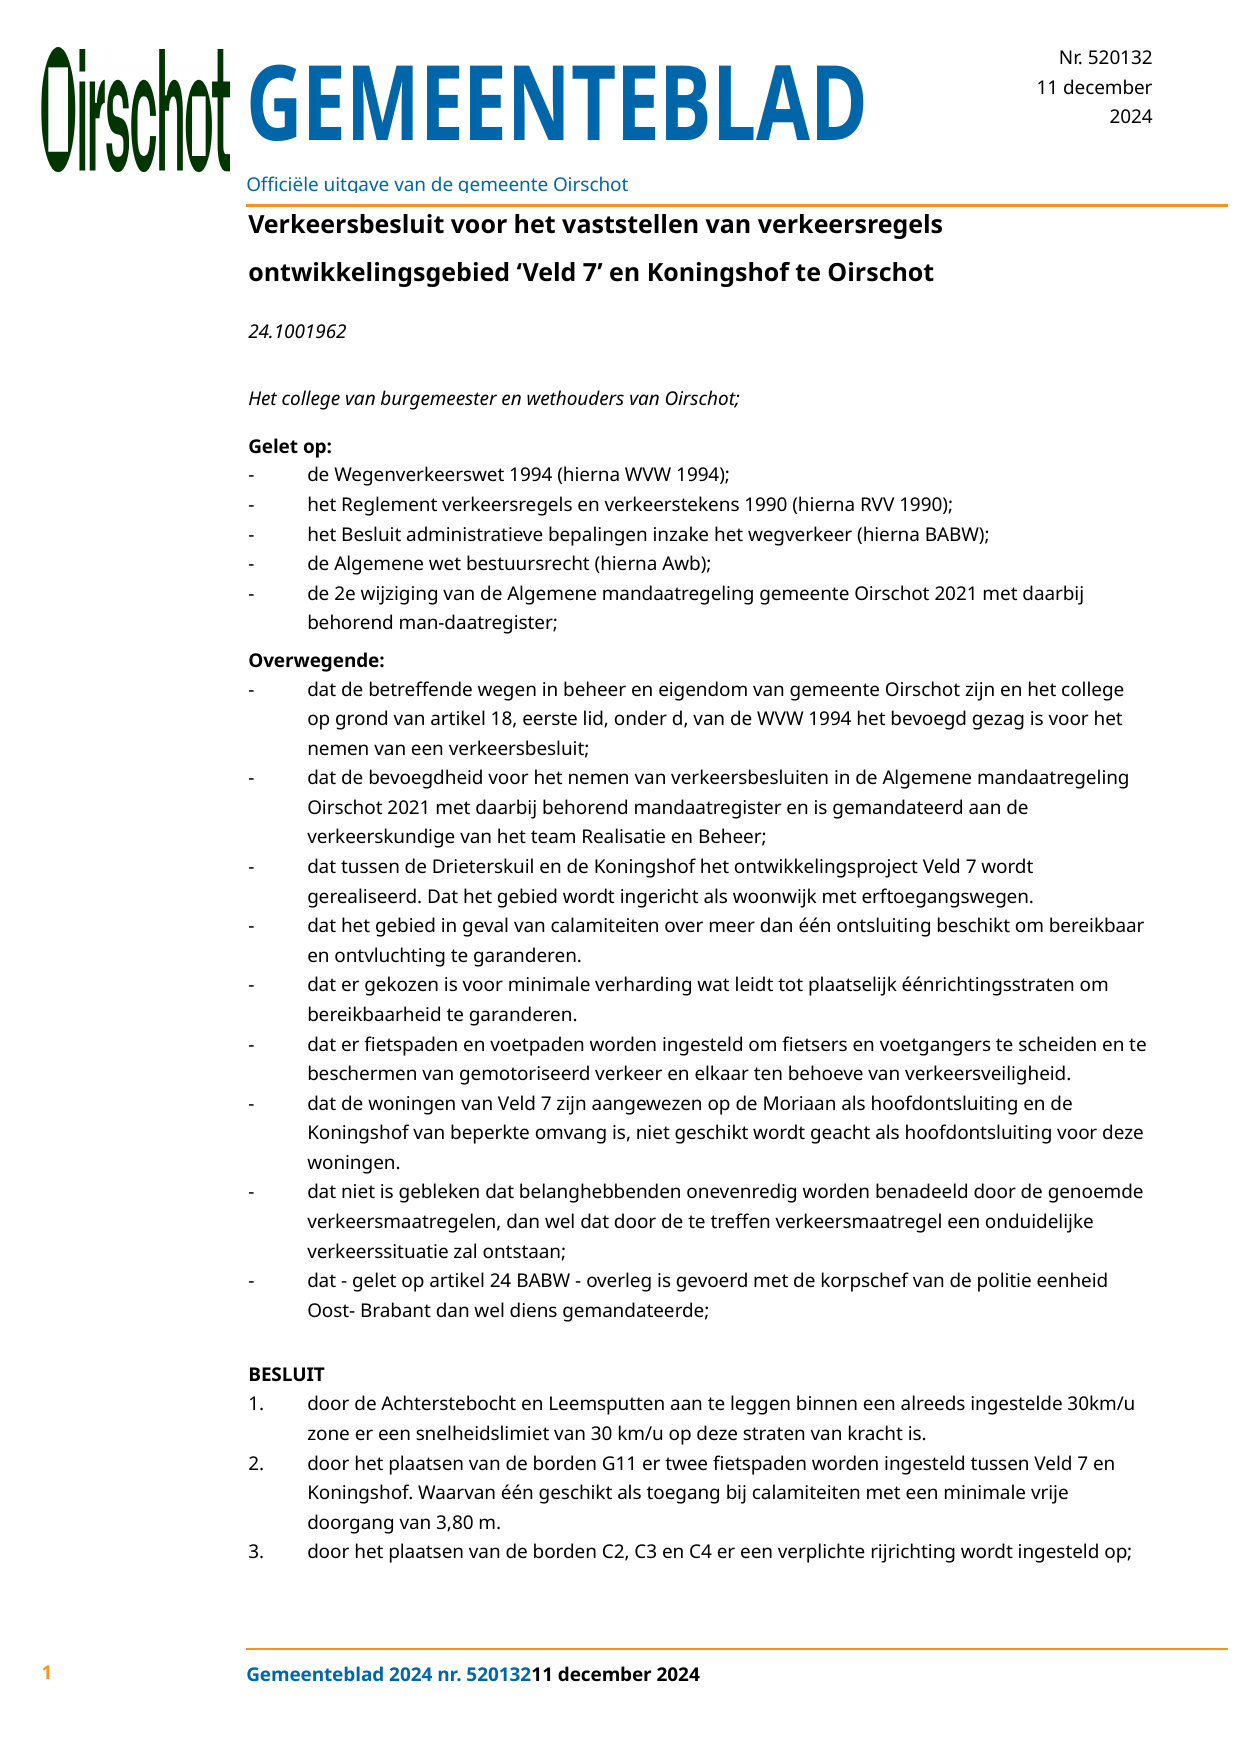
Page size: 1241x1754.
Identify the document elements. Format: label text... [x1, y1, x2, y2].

list door het plaatsen van de borden G11 er twee fietspaden worden ingesteld tussen Veld 7 en Koningshof. Waarvan één geschikt als toegang bij calamiteiten met een minimale vrije doorgang van 3,80 m. [248, 1450, 1152, 1534]
list het Besluit administratieve bepalingen inzake het wegverkeer (hierna BABW); [248, 521, 1152, 546]
list dat het gebied in geval van calamiteiten over meer dan één ontsluiting beschikt om bereikbaar en ontvluchting te garanderen. [248, 912, 1152, 968]
list de 2e wijziging van de Algemene mandaatregeling gemeente Oirschot 2021 met daarbij behorend man-daatregister; [248, 580, 1152, 635]
text BESLUIT [248, 1361, 1152, 1387]
list dat er fietspaden en voetpaden worden ingesteld om fietsers en voetgangers te scheiden en te beschermen van gemotoriseerd verkeer en elkaar ten behoeve van verkeersveiligheid. [248, 1031, 1152, 1086]
list dat er gekozen is voor minimale verharding wat leidt tot plaatselijk éénrichtingsstraten om bereikbaarheid te garanderen. [248, 972, 1152, 1027]
text Verkeersbesluit voor het vaststellen van verkeersregels ontwikkelingsgebied ‘Veld 7’ en Koningshof te Oirschot [248, 207, 1152, 288]
list dat de bevoegdheid voor het nemen van verkeersbesluiten in de Algemene mandaatregeling Oirschot 2021 met daarbij behorend mandaatregister en is gemandateerd aan de verkeerskundige van het team Realisatie en Beheer; [248, 764, 1152, 849]
list dat - gelet op artikel 24 BABW - overleg is gevoerd met de korpschef van de politie eenheid Oost- Brabant dan wel diens gemandateerde; [248, 1267, 1152, 1323]
list de Wegenverkeerswet 1994 (hierna WVW 1994); [248, 462, 1152, 487]
list dat niet is gebleken dat belanghebbenden onevenredig worden benadeeld door de genoemde verkeersmaatregelen, dan wel dat door de te treffen verkeersmaatregel een onduidelijke verkeerssituatie zal ontstaan; [248, 1179, 1152, 1263]
list dat tussen de Drieterskuil en de Koningshof het ontwikkelingsproject Veld 7 wordt gerealiseerd. Dat het gebied wordt ingericht als woonwijk met erftoegangswegen. [248, 853, 1152, 908]
list door het plaatsen van de borden C2, C3 en C4 er een verplichte rijrichting wordt ingesteld op; [248, 1538, 1152, 1564]
list dat de woningen van Veld 7 zijn aangewezen op de Moriaan als hoofdontsluiting en de Koningshof van beperkte omvang is, niet geschikt wordt geacht als hoofdontsluiting voor deze woningen. [248, 1090, 1152, 1175]
text 24.1001962 [248, 318, 1152, 344]
picture [41, 47, 231, 172]
text Gelet op: [248, 433, 1152, 459]
text Overwegende: [248, 647, 1152, 673]
list de Algemene wet bestuursrecht (hierna Awb); [248, 550, 1152, 576]
list dat de betreffende wegen in beheer en eigendom van gemeente Oirschot zijn en het college op grond van artikel 18, eerste lid, onder d, van de WVW 1994 het bevoegd gezag is voor het nemen van een verkeersbesluit; [248, 676, 1152, 761]
list het Reglement verkeersregels en verkeerstekens 1990 (hierna RVV 1990); [248, 491, 1152, 517]
list door de Achterstebocht en Leemsputten aan te leggen binnen een alreeds ingestelde 30km/u zone er een snelheidslimiet van 30 km/u op deze straten van kracht is. [248, 1391, 1152, 1446]
text Het college van burgemeester en wethouders van Oirschot; [248, 386, 1152, 411]
